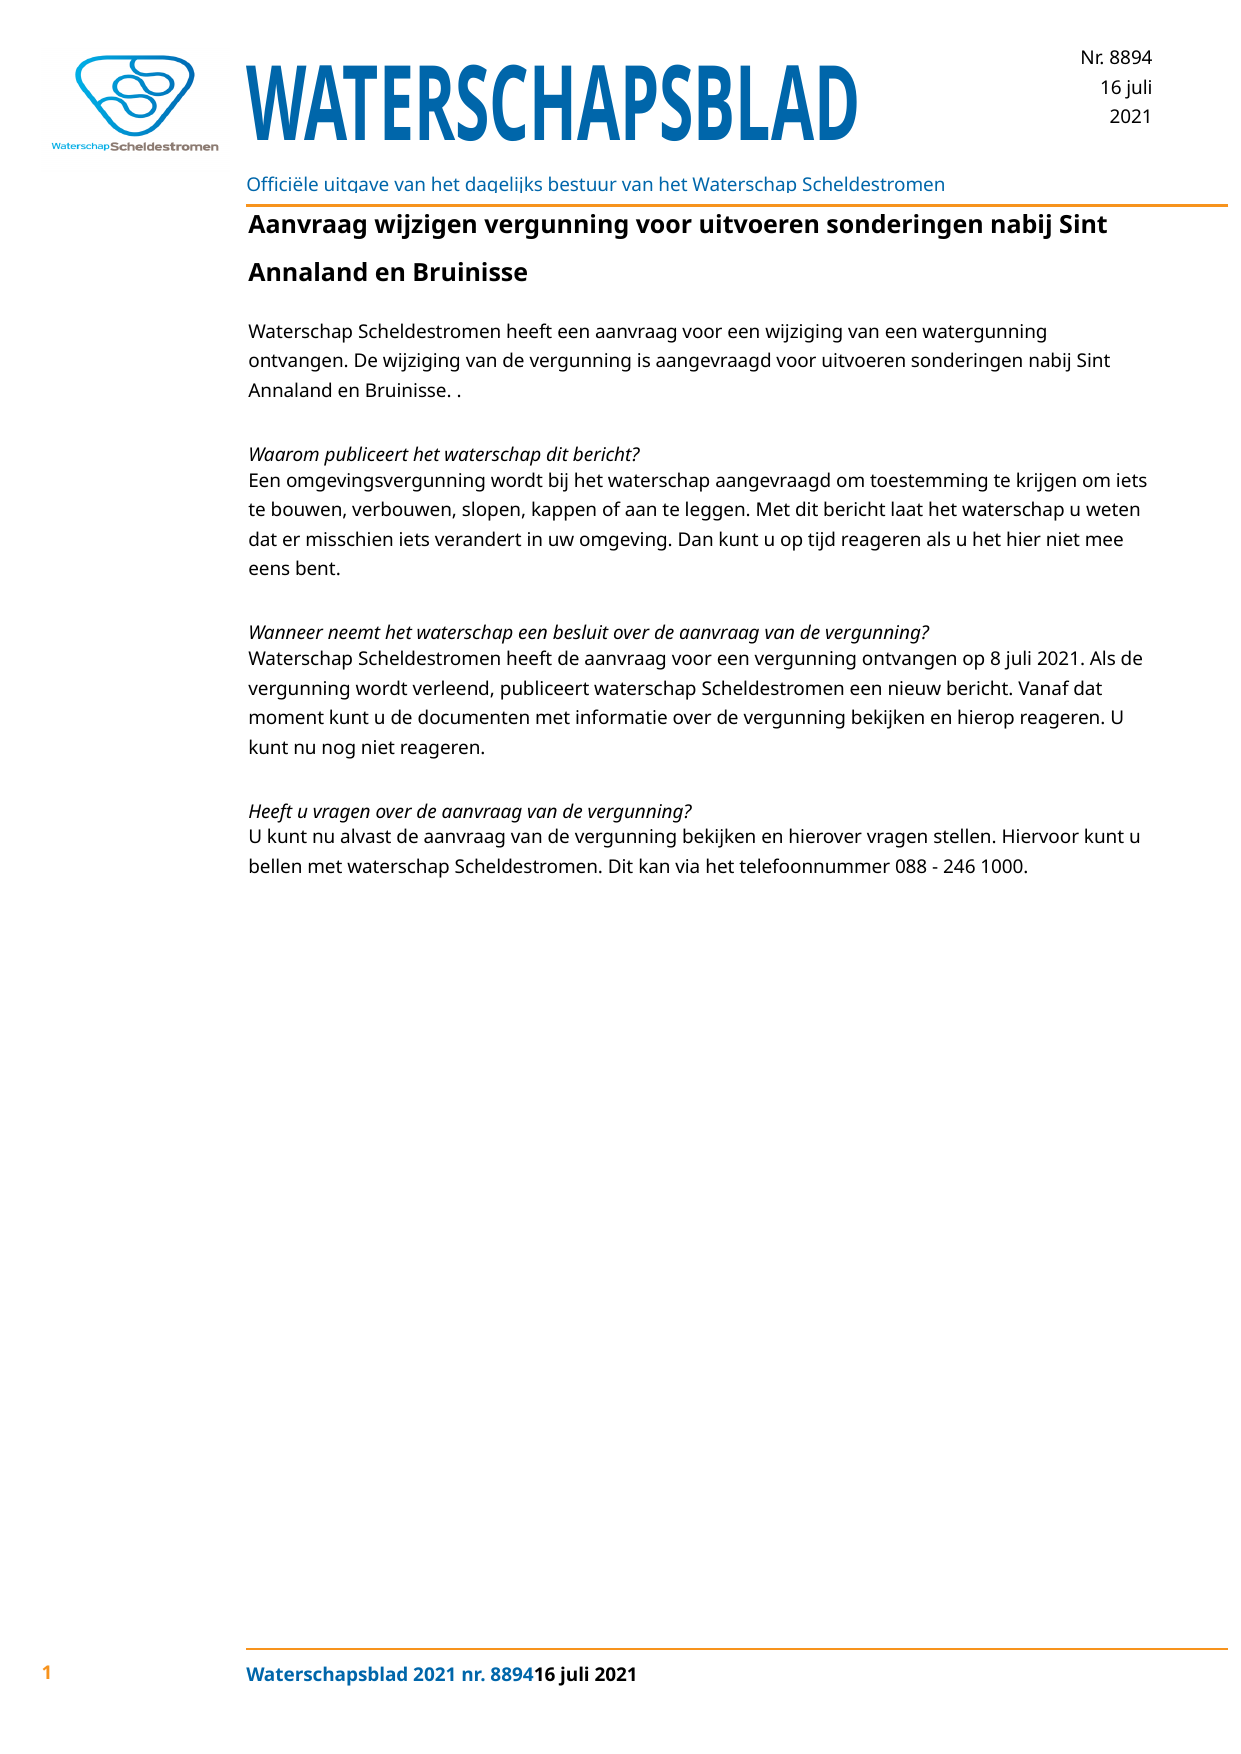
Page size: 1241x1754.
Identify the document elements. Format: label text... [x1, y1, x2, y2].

picture [41, 47, 231, 172]
text Waarom publiceert het waterschap dit bericht? [248, 441, 1152, 467]
text Wanneer neemt het waterschap een besluit over de aanvraag van de vergunning? [248, 619, 1152, 645]
text Een omgevingsvergunning wordt bij het waterschap aangevraagd om toestemming te krijgen om iets te bouwen, verbouwen, slopen, kappen of aan te leggen. Met dit bericht laat het waterschap u weten dat er misschien iets verandert in uw omgeving. Dan kunt u op tijd reageren als u het hier niet mee eens bent. [248, 467, 1152, 581]
text Waterschap Scheldestromen heeft een aanvraag voor een wijziging van een watergunning ontvangen. De wijziging van de vergunning is aangevraagd voor uitvoeren sonderingen nabij Sint Annaland en Bruinisse. . [248, 318, 1152, 403]
text Waterschap Scheldestromen heeft de aanvraag voor een vergunning ontvangen op 8 juli 2021. Als de vergunning wordt verleend, publiceert waterschap Scheldestromen een nieuw bericht. Vanaf dat moment kunt u de documenten met informatie over de vergunning bekijken en hierop reageren. U kunt nu nog niet reageren. [248, 645, 1152, 760]
text Aanvraag wijzigen vergunning voor uitvoeren sonderingen nabij Sint Annaland en Bruinisse [248, 207, 1152, 288]
text U kunt nu alvast de aanvraag van de vergunning bekijken en hierover vragen stellen. Hiervoor kunt u bellen met waterschap Scheldestromen. Dit kan via het telefoonnummer 088 - 246 1000. [248, 824, 1152, 879]
text Heeft u vragen over de aanvraag van de vergunning? [248, 798, 1152, 824]
